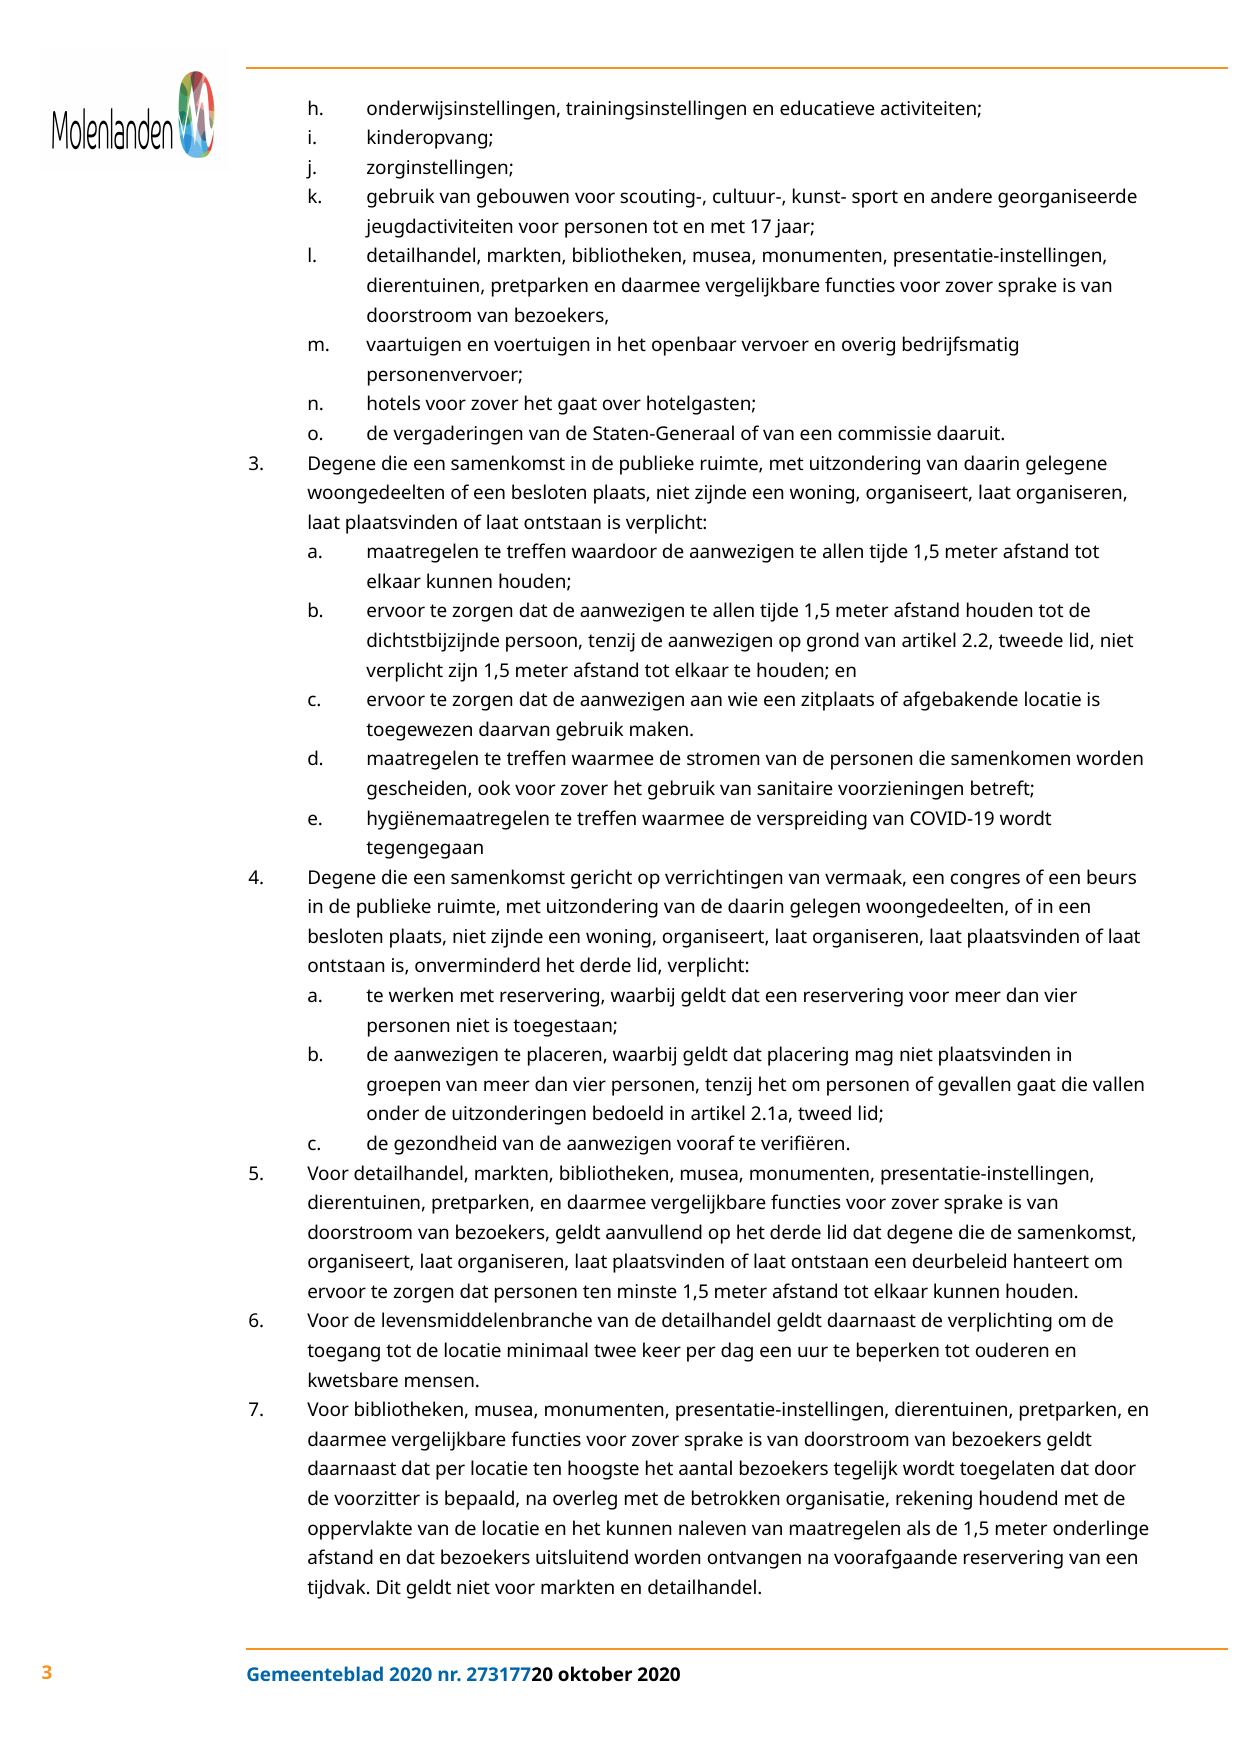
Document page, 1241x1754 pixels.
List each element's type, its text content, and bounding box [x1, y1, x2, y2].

list ervoor te zorgen dat de aanwezigen aan wie een zitplaats of afgebakende locatie is toegewezen daarvan gebruik maken. [307, 686, 1152, 742]
list vaartuigen en voertuigen in het openbaar vervoer en overig bedrijfsmatig personenvervoer; [307, 331, 1152, 387]
list de aanwezigen te placeren, waarbij geldt dat placering mag niet plaatsvinden in groepen van meer dan vier personen, tenzij het om personen of gevallen gaat die vallen onder de uitzonderingen bedoeld in artikel 2.1a, tweed lid; [307, 1041, 1152, 1126]
list Voor de levensmiddelenbranche van de detailhandel geldt daarnaast de verplichting om de toegang tot de locatie minimaal twee keer per dag een uur te beperken tot ouderen en kwetsbare mensen. [248, 1308, 1152, 1393]
list Degene die een samenkomst in de publieke ruimte, met uitzondering van daarin gelegene woongedeelten of een besloten plaats, niet zijnde een woning, organiseert, laat organiseren, laat plaatsvinden of laat ontstaan is verplicht: [248, 450, 1152, 535]
list kinderopvang; [307, 124, 1152, 150]
list zorginstellingen; [307, 154, 1152, 180]
list Voor bibliotheken, musea, monumenten, presentatie-instellingen, dierentuinen, pretparken, en daarmee vergelijkbare functies voor zover sprake is van doorstroom van bezoekers geldt daarnaast dat per locatie ten hoogste het aantal bezoekers tegelijk wordt toegelaten dat door de voorzitter is bepaald, na overleg met de betrokken organisatie, rekening houdend met de oppervlakte van de locatie en het kunnen naleven van maatregelen als de 1,5 meter onderlinge afstand en dat bezoekers uitsluitend worden ontvangen na voorafgaande reservering van een tijdvak. Dit geldt niet voor markten en detailhandel. [248, 1396, 1152, 1600]
list de vergaderingen van de Staten-Generaal of van een commissie daaruit. [307, 420, 1152, 446]
list hygiënemaatregelen te treffen waarmee de verspreiding van COVID-19 wordt tegengegaan [307, 805, 1152, 860]
list maatregelen te treffen waardoor de aanwezigen te allen tijde 1,5 meter afstand tot elkaar kunnen houden; [307, 538, 1152, 594]
list Degene die een samenkomst gericht op verrichtingen van vermaak, een congres of een beurs in de publieke ruimte, met uitzondering van de daarin gelegen woongedeelten, of in een besloten plaats, niet zijnde een woning, organiseert, laat organiseren, laat plaatsvinden of laat ontstaan is, onverminderd het derde lid, verplicht: [248, 864, 1152, 978]
list onderwijsinstellingen, trainingsinstellingen en educatieve activiteiten; [307, 95, 1152, 121]
list de gezondheid van de aanwezigen vooraf te verifiëren. [307, 1130, 1152, 1156]
list hotels voor zover het gaat over hotelgasten; [307, 391, 1152, 416]
list detailhandel, markten, bibliotheken, musea, monumenten, presentatie-instellingen, dierentuinen, pretparken en daarmee vergelijkbare functies voor zover sprake is van doorstroom van bezoekers, [307, 243, 1152, 328]
picture [41, 47, 231, 172]
list ervoor te zorgen dat de aanwezigen te allen tijde 1,5 meter afstand houden tot de dichtstbijzijnde persoon, tenzij de aanwezigen op grond van artikel 2.2, tweede lid, niet verplicht zijn 1,5 meter afstand tot elkaar te houden; en [307, 598, 1152, 683]
list maatregelen te treffen waarmee de stromen van de personen die samenkomen worden gescheiden, ook voor zover het gebruik van sanitaire voorzieningen betreft; [307, 746, 1152, 801]
list gebruik van gebouwen voor scouting-, cultuur-, kunst- sport en andere georganiseerde jeugdactiviteiten voor personen tot en met 17 jaar; [307, 183, 1152, 239]
list Voor detailhandel, markten, bibliotheken, musea, monumenten, presentatie-instellingen, dierentuinen, pretparken, en daarmee vergelijkbare functies voor zover sprake is van doorstroom van bezoekers, geldt aanvullend op het derde lid dat degene die de samenkomst, organiseert, laat organiseren, laat plaatsvinden of laat ontstaan een deurbeleid hanteert om ervoor te zorgen dat personen ten minste 1,5 meter afstand tot elkaar kunnen houden. [248, 1160, 1152, 1304]
list te werken met reservering, waarbij geldt dat een reservering voor meer dan vier personen niet is toegestaan; [307, 982, 1152, 1038]
